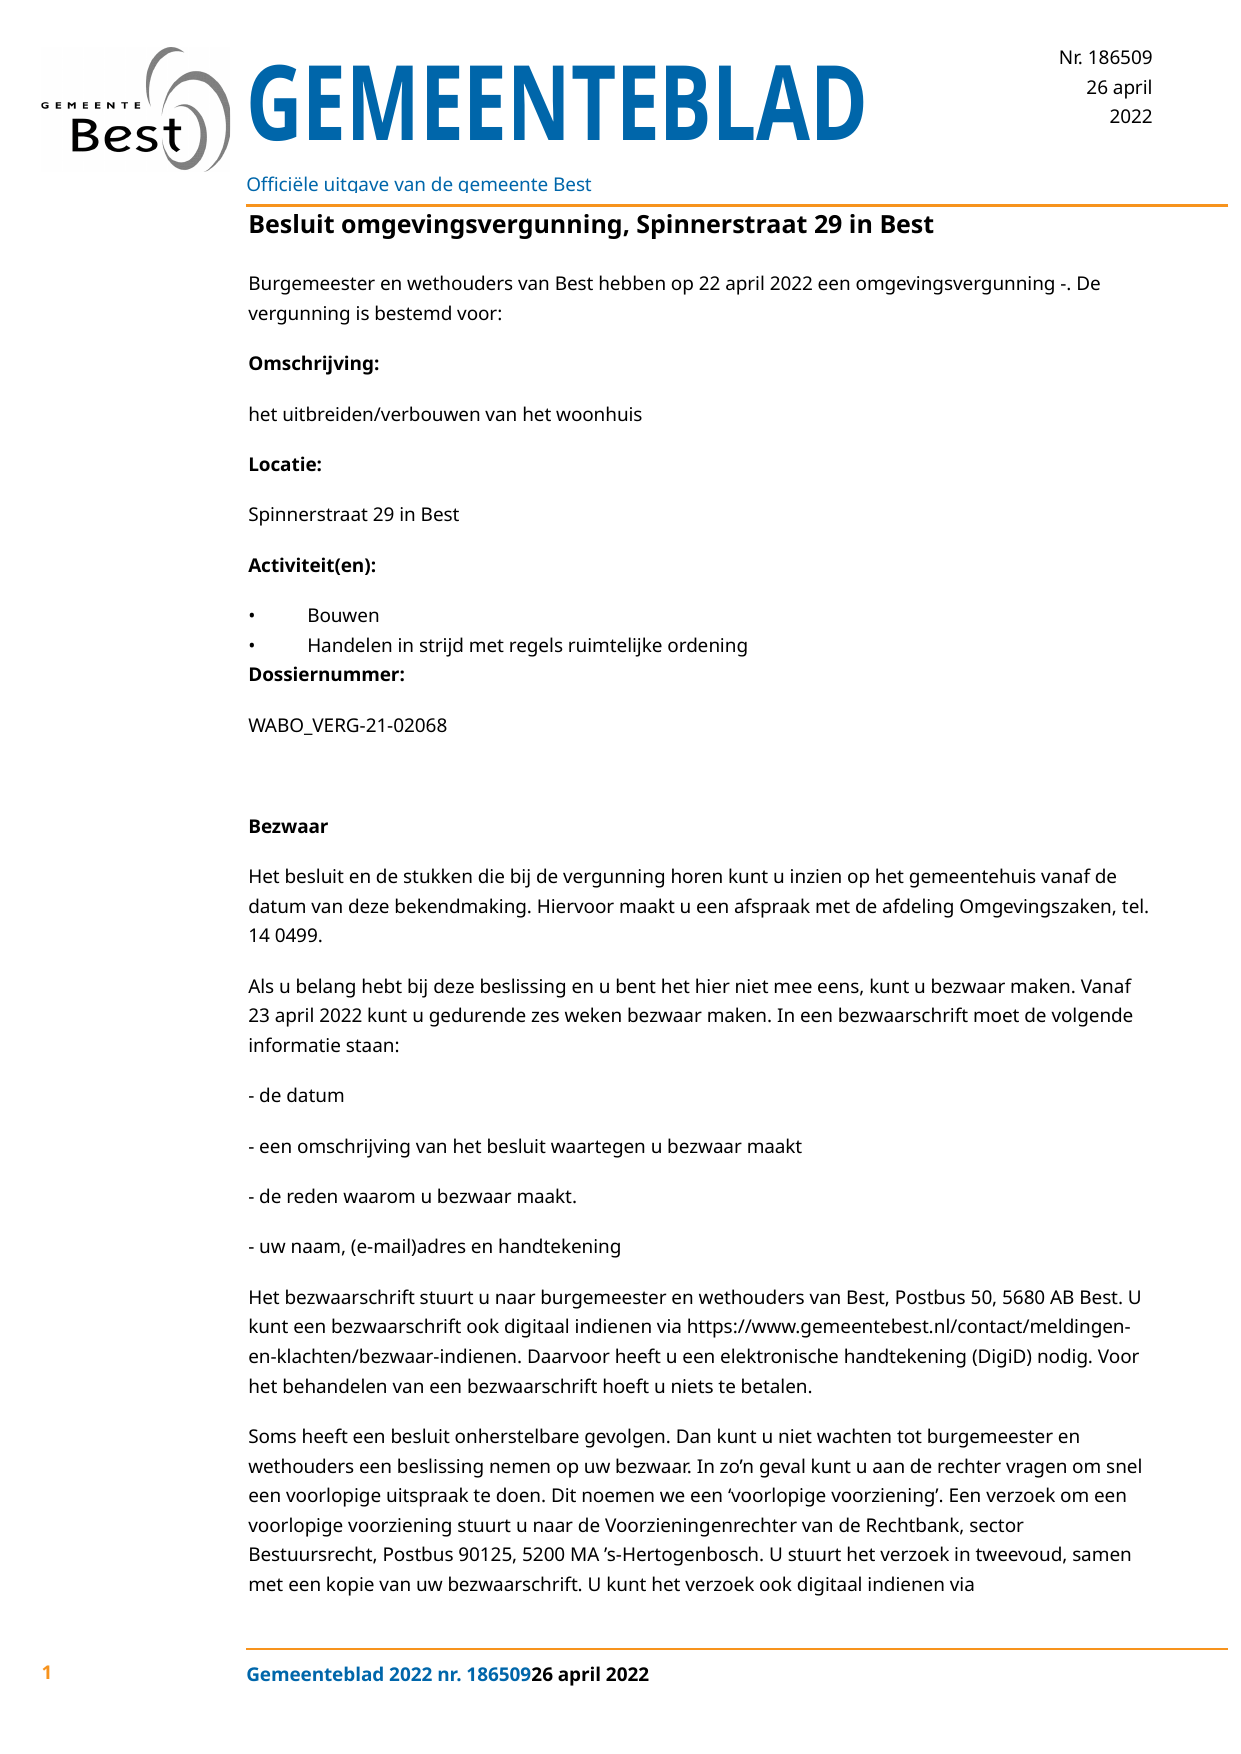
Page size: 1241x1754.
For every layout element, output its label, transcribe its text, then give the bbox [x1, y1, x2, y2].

text - uw naam, (e-mail)adres en handtekening [248, 1234, 1152, 1259]
list Handelen in strijd met regels ruimtelijke ordening [248, 632, 1152, 658]
text het uitbreiden/verbouwen van het woonhuis [248, 401, 1152, 426]
text - een omschrijving van het besluit waartegen u bezwaar maakt [248, 1133, 1152, 1158]
text Activiteit(en): [248, 552, 1152, 578]
picture [41, 47, 231, 172]
list Bouwen [248, 602, 1152, 628]
text - de datum [248, 1082, 1152, 1108]
text Bezwaar [248, 813, 1152, 838]
text Spinnerstraat 29 in Best [248, 502, 1152, 527]
text Als u belang hebt bij deze beslissing en u bent het hier niet mee eens, kunt u bezwaar maken. Vanaf 23 april 2022 kunt u gedurende zes weken bezwaar maken. In een bezwaarschrift moet de volgende informatie staan: [248, 973, 1152, 1058]
text Omschrijving: [248, 350, 1152, 376]
text Het besluit en de stukken die bij de vergunning horen kunt u inzien op het gemeentehuis vanaf de datum van deze bekendmaking. Hiervoor maakt u een afspraak met de afdeling Omgevingszaken, tel. 14 0499. [248, 863, 1152, 948]
text Burgemeester en wethouders van Best hebben op 22 april 2022 een omgevingsvergunning -. De vergunning is bestemd voor: [248, 270, 1152, 326]
text Besluit omgevingsvergunning, Spinnerstraat 29 in Best [248, 207, 1152, 241]
text Het bezwaarschrift stuurt u naar burgemeester en wethouders van Best, Postbus 50, 5680 AB Best. U kunt een bezwaarschrift ook digitaal indienen via https://www.gemeentebest.nl/contact/meldingen-en-klachten/bezwaar-indienen. Daarvoor heeft u een elektronische handtekening (DigiD) nodig. Voor het behandelen van een bezwaarschrift hoeft u niets te betalen. [248, 1284, 1152, 1398]
text WABO_VERG-21-02068 [248, 712, 1152, 738]
text - de reden waarom u bezwaar maakt. [248, 1183, 1152, 1209]
text Locatie: [248, 451, 1152, 477]
text Dossiernummer: [248, 662, 1152, 687]
text Soms heeft een besluit onherstelbare gevolgen. Dan kunt u niet wachten tot burgemeester en wethouders een beslissing nemen op uw bezwaar. In zo’n geval kunt u aan de rechter vragen om snel een voorlopige uitspraak te doen. Dit noemen we een ‘voorlopige voorziening’. Een verzoek om een voorlopige voorziening stuurt u naar de Voorzieningenrechter van de Rechtbank, sector Bestuursrecht, Postbus 90125, 5200 MA ’s-Hertogenbosch. U stuurt het verzoek in tweevoud, samen met een kopie van uw bezwaarschrift. U kunt het verzoek ook digitaal indienen via [248, 1423, 1152, 1597]
